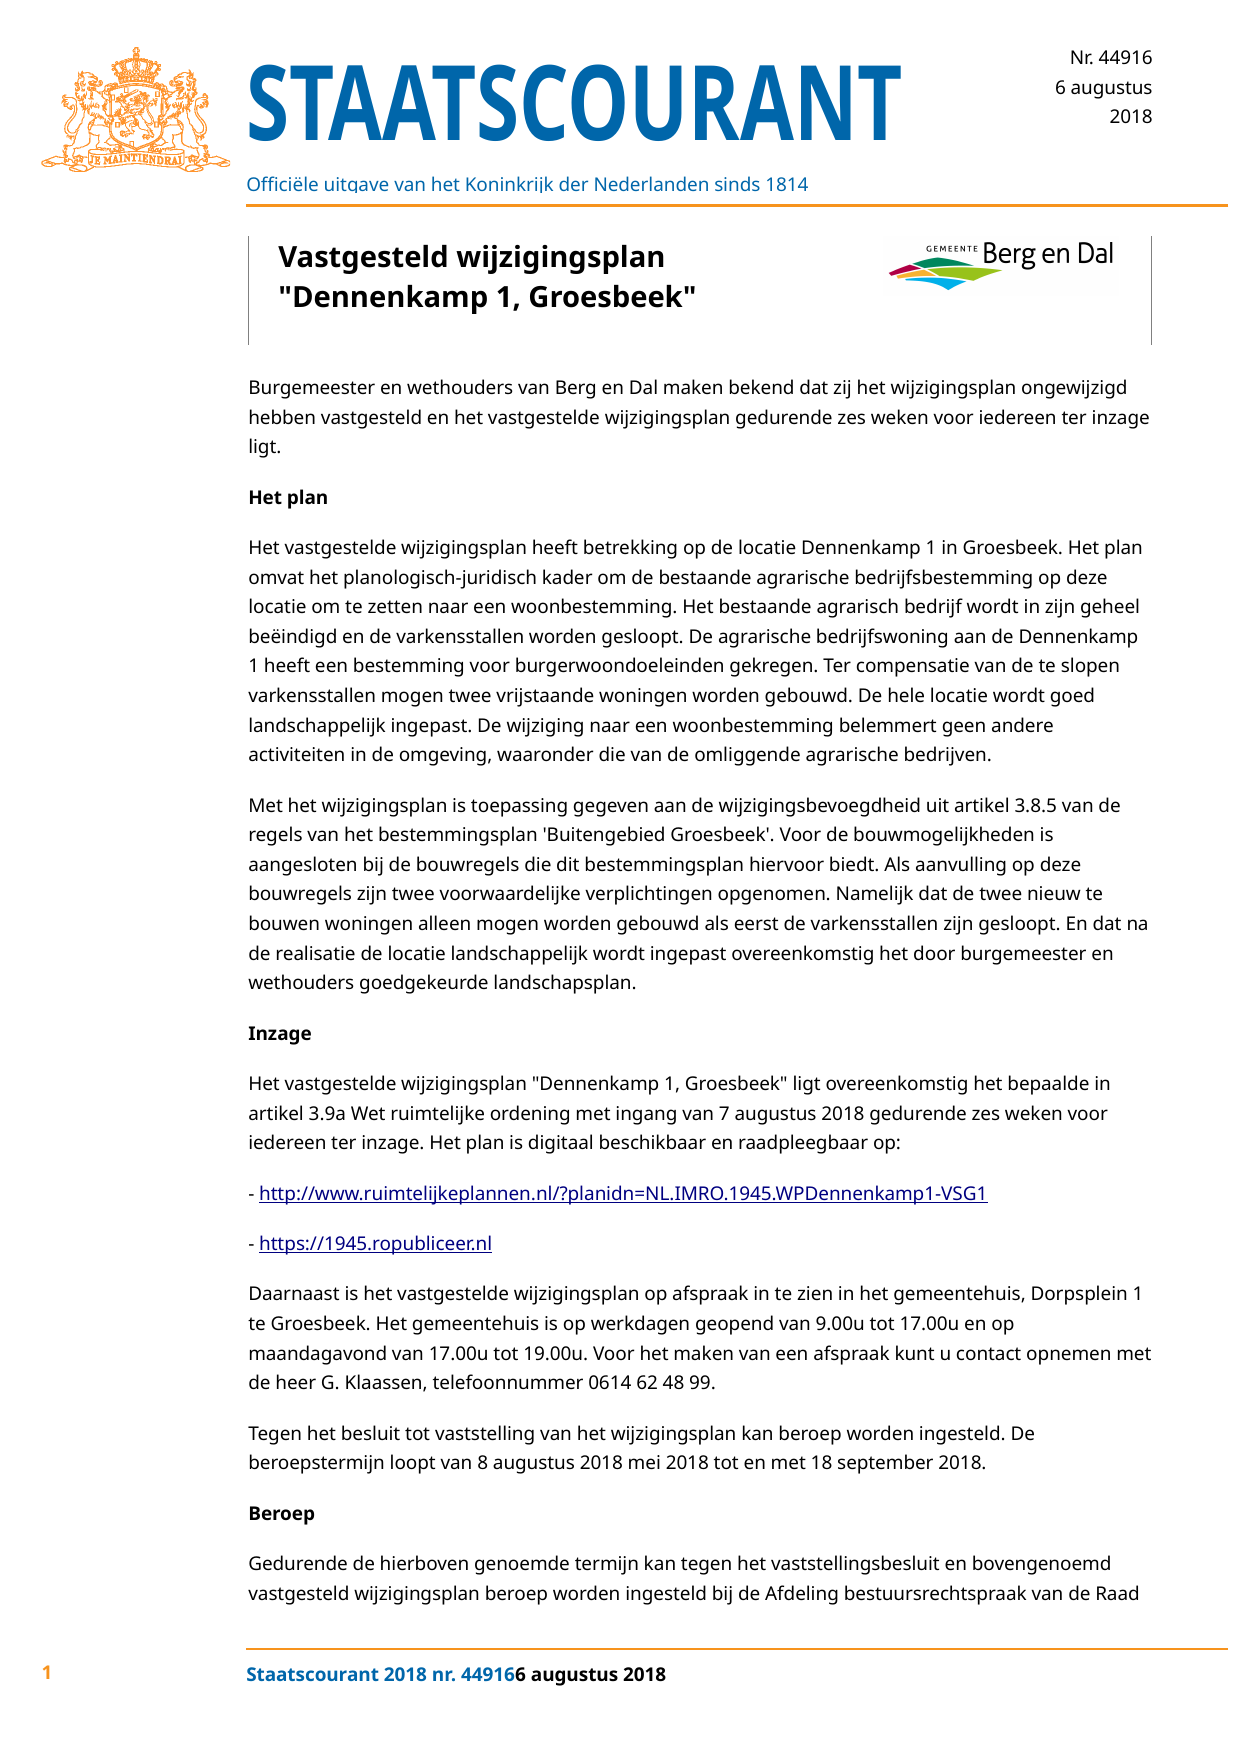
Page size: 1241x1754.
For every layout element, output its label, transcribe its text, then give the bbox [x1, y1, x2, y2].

picture [882, 236, 1119, 296]
text Met het wijzigingsplan is toepassing gegeven aan de wijzigingsbevoegdheid uit artikel 3.8.5 van de regels van het bestemmingsplan 'Buitengebied Groesbeek'. Voor de bouwmogelijkheden is aangesloten bij de bouwregels die dit bestemmingsplan hiervoor biedt. Als aanvulling op deze bouwregels zijn twee voorwaardelijke verplichtingen opgenomen. Namelijk dat de twee nieuw te bouwen woningen alleen mogen worden gebouwd als eerst de varkensstallen zijn gesloopt. En dat na de realisatie de locatie landschappelijk wordt ingepast overeenkomstig het door burgemeester en wethouders goedgekeurde landschapsplan. [248, 792, 1152, 995]
text - https://1945.ropubliceer.nl [248, 1230, 1152, 1256]
text Tegen het besluit tot vaststelling van het wijzigingsplan kan beroep worden ingesteld. De beroepstermijn loopt van 8 augustus 2018 mei 2018 tot en met 18 september 2018. [248, 1420, 1152, 1475]
text Het vastgestelde wijzigingsplan "Dennenkamp 1, Groesbeek" ligt overeenkomstig het bepaalde in artikel 3.9a Wet ruimtelijke ordening met ingang van 7 augustus 2018 gedurende zes weken voor iedereen ter inzage. Het plan is digitaal beschikbaar en raadpleegbaar op: [248, 1070, 1152, 1155]
picture [41, 47, 231, 172]
text Gedurende de hierboven genoemde termijn kan tegen het vaststellingsbesluit en bovengenoemd vastgesteld wijzigingsplan beroep worden ingesteld bij de Afdeling bestuursrechtspraak van de Raad [248, 1550, 1152, 1605]
text Daarnaast is het vastgestelde wijzigingsplan op afspraak in te zien in het gemeentehuis, Dorpsplein 1 te Groesbeek. Het gemeentehuis is op werkdagen geopend van 9.00u tot 17.00u en op maandagavond van 17.00u tot 19.00u. Voor het maken van een afspraak kunt u contact opnemen met de heer G. Klaassen, telefoonnummer 0614 62 48 99. [248, 1281, 1152, 1395]
text Beroep [248, 1500, 1152, 1525]
text - http://www.ruimtelijkeplannen.nl/?planidn=NL.IMRO.1945.WPDennenkamp1-VSG1 [248, 1180, 1152, 1205]
text Inzage [248, 1020, 1152, 1045]
text Het plan [248, 484, 1152, 509]
text Burgemeester en wethouders van Berg en Dal maken bekend dat zij het wijzigingsplan ongewijzigd hebben vastgesteld en het vastgestelde wijzigingsplan gedurende zes weken voor iedereen ter inzage ligt. [248, 374, 1152, 459]
table_header [850, 236, 1151, 345]
table_header Vastgesteld wijzigingsplan "Dennenkamp 1, Groesbeek" [249, 236, 850, 345]
text Het vastgestelde wijzigingsplan heeft betrekking op de locatie Dennenkamp 1 in Groesbeek. Het plan omvat het planologisch-juridisch kader om de bestaande agrarische bedrijfsbestemming op deze locatie om te zetten naar een woonbestemming. Het bestaande agrarisch bedrijf wordt in zijn geheel beëindigd en de varkensstallen worden gesloopt. De agrarische bedrijfswoning aan de Dennenkamp 1 heeft een bestemming voor burgerwoondoeleinden gekregen. Ter compensatie van de te slopen varkensstallen mogen twee vrijstaande woningen worden gebouwd. De hele locatie wordt goed landschappelijk ingepast. De wijziging naar een woonbestemming belemmert geen andere activiteiten in de omgeving, waaronder die van de omliggende agrarische bedrijven. [248, 534, 1152, 767]
